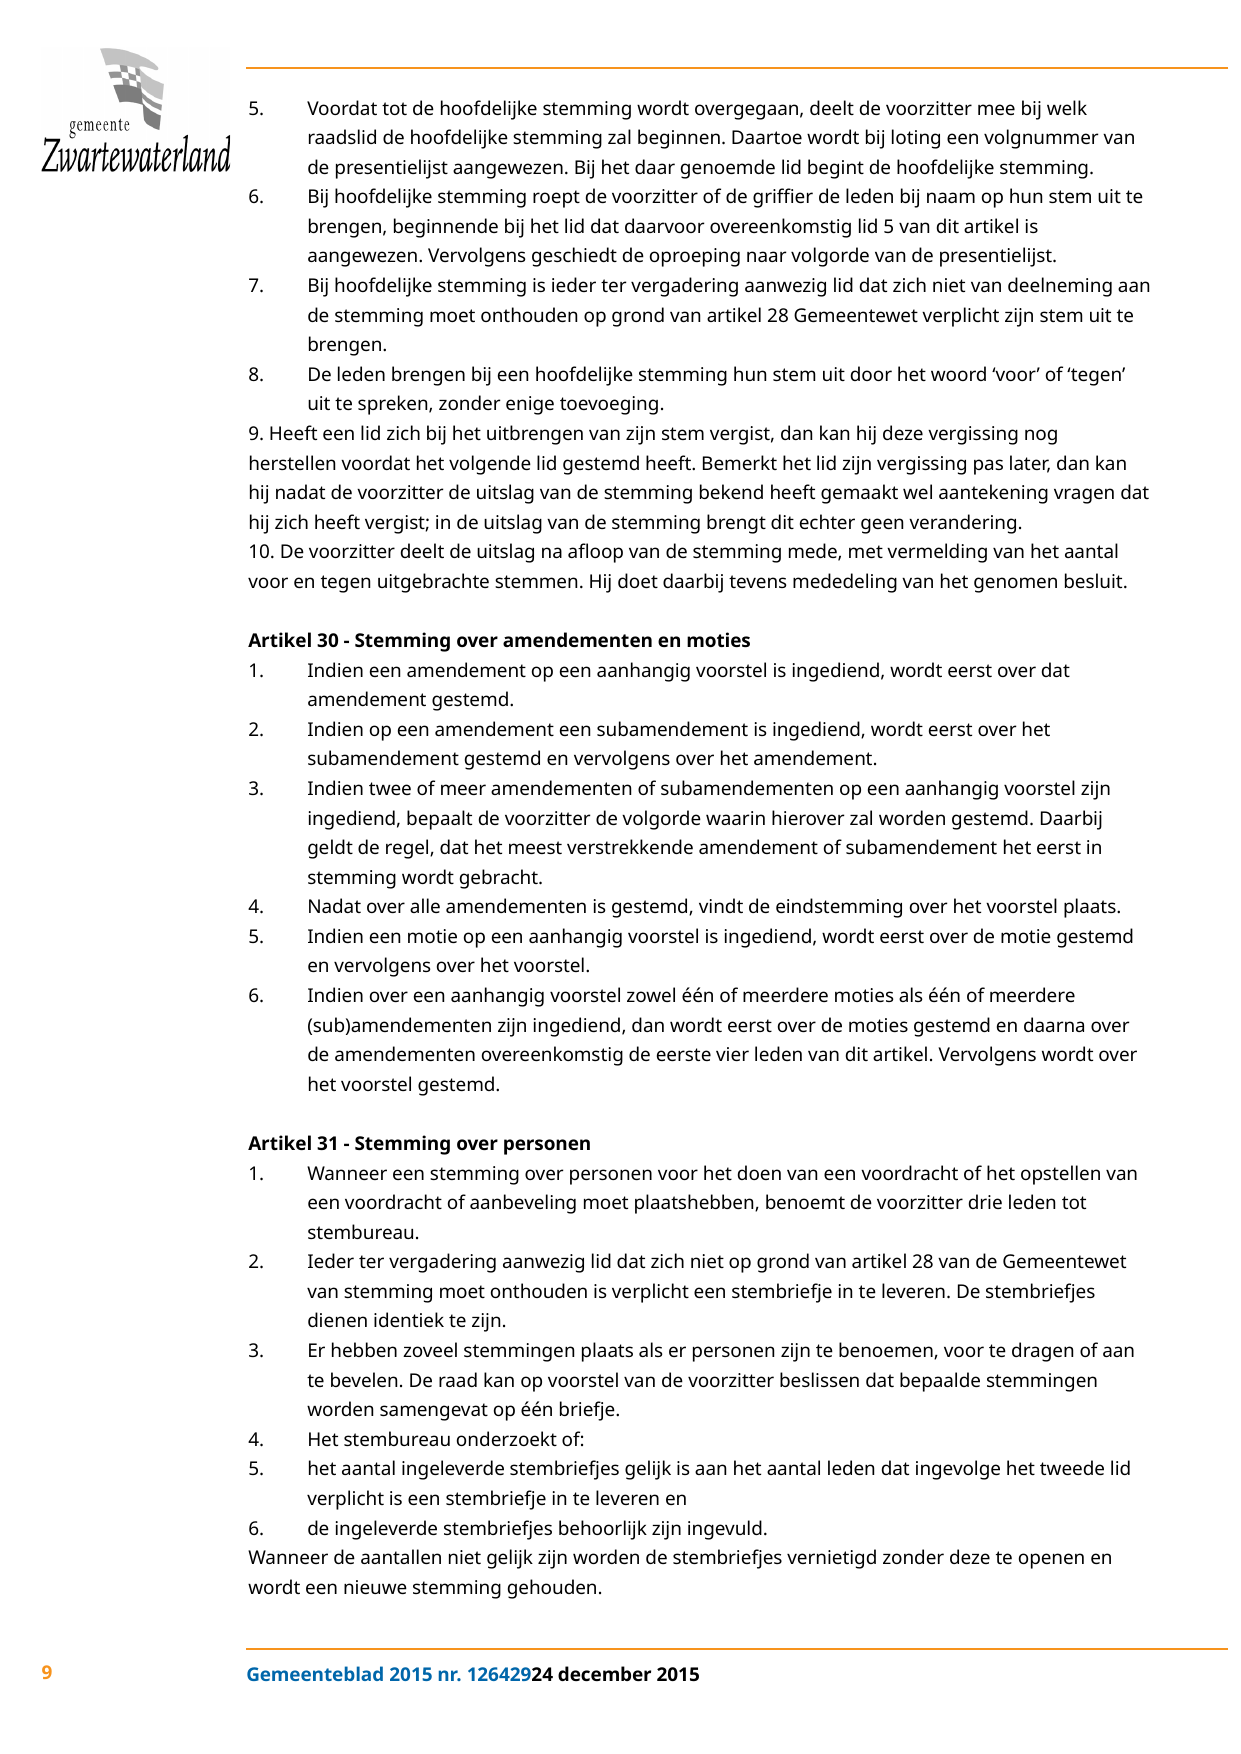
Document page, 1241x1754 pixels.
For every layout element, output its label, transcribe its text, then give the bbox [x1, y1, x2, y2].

list Het stembureau onderzoekt of: [248, 1426, 1152, 1452]
list Indien op een amendement een subamendement is ingediend, wordt eerst over het subamendement gestemd en vervolgens over het amendement. [248, 716, 1152, 771]
list Indien een motie op een aanhangig voorstel is ingediend, wordt eerst over de motie gestemd en vervolgens over het voorstel. [248, 923, 1152, 978]
text 9. Heeft een lid zich bij het uitbrengen van zijn stem vergist, dan kan hij deze vergissing nog herstellen voordat het volgende lid gestemd heeft. Bemerkt het lid zijn vergissing pas later, dan kan hij nadat de voorzitter de uitslag van de stemming bekend heeft gemaakt wel aantekening vragen dat hij zich heeft vergist; in de uitslag van de stemming brengt dit echter geen verandering. [248, 420, 1152, 535]
list Bij hoofdelijke stemming roept de voorzitter of de griffier de leden bij naam op hun stem uit te brengen, beginnende bij het lid dat daarvoor overeenkomstig lid 5 van dit artikel is aangewezen. Vervolgens geschiedt de oproeping naar volgorde van de presentielijst. [248, 183, 1152, 268]
text 10. De voorzitter deelt de uitslag na afloop van de stemming mede, met vermelding van het aantal voor en tegen uitgebrachte stemmen. Hij doet daarbij tevens mededeling van het genomen besluit. [248, 538, 1152, 594]
list Ieder ter vergadering aanwezig lid dat zich niet op grond van artikel 28 van de Gemeentewet van stemming moet onthouden is verplicht een stembriefje in te leveren. De stembriefjes dienen identiek te zijn. [248, 1248, 1152, 1333]
list Indien over een aanhangig voorstel zowel één of meerdere moties als één of meerdere (sub)amendementen zijn ingediend, dan wordt eerst over de moties gestemd en daarna over de amendementen overeenkomstig de eerste vier leden van dit artikel. Vervolgens wordt over het voorstel gestemd. [248, 982, 1152, 1097]
list de ingeleverde stembriefjes behoorlijk zijn ingevuld. [248, 1515, 1152, 1541]
list De leden brengen bij een hoofdelijke stemming hun stem uit door het woord ‘voor’ of ‘tegen’ uit te spreken, zonder enige toevoeging. [248, 361, 1152, 416]
text Artikel 31 - Stemming over personen [248, 1130, 1152, 1156]
picture [41, 47, 231, 172]
list Bij hoofdelijke stemming is ieder ter vergadering aanwezig lid dat zich niet van deelneming aan de stemming moet onthouden op grond van artikel 28 Gemeentewet verplicht zijn stem uit te brengen. [248, 272, 1152, 357]
text Wanneer de aantallen niet gelijk zijn worden de stembriefjes vernietigd zonder deze te openen en wordt een nieuwe stemming gehouden. [248, 1544, 1152, 1600]
list Indien twee of meer amendementen of subamendementen op een aanhangig voorstel zijn ingediend, bepaalt de voorzitter de volgorde waarin hierover zal worden gestemd. Daarbij geldt de regel, dat het meest verstrekkende amendement of subamendement het eerst in stemming wordt gebracht. [248, 775, 1152, 890]
list Er hebben zoveel stemmingen plaats als er personen zijn te benoemen, voor te dragen of aan te bevelen. De raad kan op voorstel van de voorzitter beslissen dat bepaalde stemmingen worden samengevat op één briefje. [248, 1337, 1152, 1422]
text Artikel 30 - Stemming over amendementen en moties [248, 627, 1152, 653]
list het aantal ingeleverde stembriefjes gelijk is aan het aantal leden dat ingevolge het tweede lid verplicht is een stembriefje in te leveren en [248, 1456, 1152, 1511]
list Wanneer een stemming over personen voor het doen van een voordracht of het opstellen van een voordracht of aanbeveling moet plaatshebben, benoemt de voorzitter drie leden tot stembureau. [248, 1160, 1152, 1245]
list Nadat over alle amendementen is gestemd, vindt de eindstemming over het voorstel plaats. [248, 893, 1152, 919]
list Voordat tot de hoofdelijke stemming wordt overgegaan, deelt de voorzitter mee bij welk raadslid de hoofdelijke stemming zal beginnen. Daartoe wordt bij loting een volgnummer van de presentielijst aangewezen. Bij het daar genoemde lid begint de hoofdelijke stemming. [248, 95, 1152, 180]
list Indien een amendement op een aanhangig voorstel is ingediend, wordt eerst over dat amendement gestemd. [248, 657, 1152, 712]
